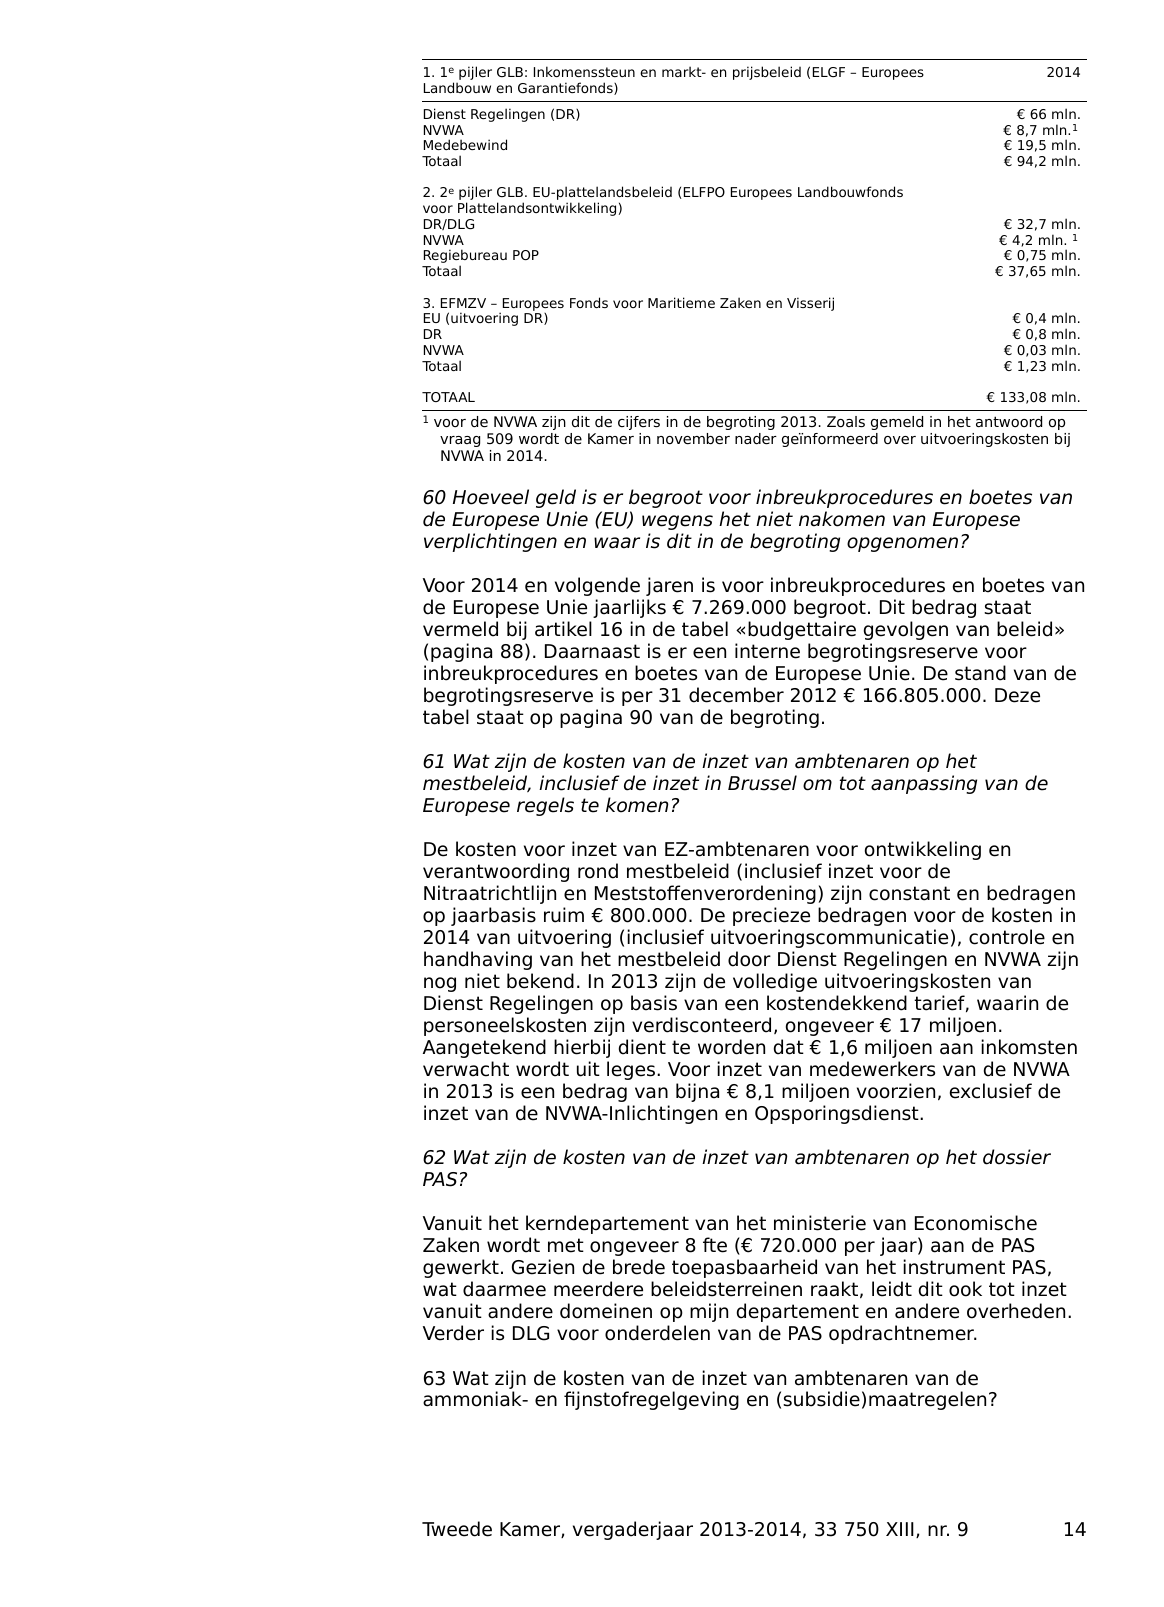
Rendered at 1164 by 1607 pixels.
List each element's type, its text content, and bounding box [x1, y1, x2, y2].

table_cell € 0,8 mln. [931, 327, 1087, 343]
table_cell € 133,08 mln. [931, 390, 1087, 410]
table_cell [422, 280, 931, 295]
table_cell [422, 170, 931, 185]
table_cell Medebewind [422, 138, 931, 154]
table_cell Regiebureau POP [422, 248, 931, 264]
table_cell € 8,7 mln.1 [931, 123, 1087, 138]
table_cell Totaal [422, 358, 931, 374]
text 62 Wat zijn de kosten van de inzet van ambtenaren op het dossier PAS? [422, 1147, 1087, 1191]
table_cell € 66 mln. [931, 102, 1087, 122]
table_cell [931, 170, 1087, 185]
table_cell € 4,2 mln. 1 [931, 233, 1087, 248]
table_cell € 37,65 mln. [931, 264, 1087, 280]
table_cell Totaal [422, 154, 931, 169]
table_cell NVWA [422, 123, 931, 138]
table_cell DR [422, 327, 931, 343]
table_cell € 0,75 mln. [931, 248, 1087, 264]
text De kosten voor inzet van EZ-ambtenaren voor ontwikkeling en verantwoording rond mestbeleid (inclusief inzet voor de Nitraatrichtlijn en Meststoffenverordening) zijn constant en bedragen op jaarbasis ruim € 800.000. De precieze bedragen voor de kosten in 2014 van uitvoering (inclusief uitvoeringscommunicatie), controle en handhaving van het mestbeleid door Dienst Regelingen en NVWA zijn nog niet bekend. In 2013 zijn de volledige uitvoeringskosten van Dienst Regelingen op basis van een kostendekkend tarief, waarin de personeelskosten zijn verdisconteerd, ongeveer € 17 miljoen. Aangetekend hierbij dient te worden dat € 1,6 miljoen aan inkomsten verwacht wordt uit leges. Voor inzet van medewerkers van de NVWA in 2013 is een bedrag van bijna € 8,1 miljoen voorzien, exclusief de inzet van de NVWA-Inlichtingen en Opsporingsdienst. [422, 839, 1087, 1125]
table_cell Dienst Regelingen (DR) [422, 102, 931, 122]
table_cell € 19,5 mln. [931, 138, 1087, 154]
table_cell [422, 374, 931, 390]
table_header 1. 1e pijler GLB: Inkomenssteun en markt- en prijsbeleid (ELGF – Europees Landbouw en Garantiefonds) [422, 60, 931, 101]
text 63 Wat zijn de kosten van de inzet van ambtenaren van de ammoniak- en fijnstofregelgeving en (subsidie)maatregelen? [422, 1367, 1087, 1411]
table_cell [931, 295, 1087, 311]
table_cell Totaal [422, 264, 931, 280]
text Voor 2014 en volgende jaren is voor inbreukprocedures en boetes van de Europese Unie jaarlijks € 7.269.000 begroot. Dit bedrag staat vermeld bij artikel 16 in de tabel «budgettaire gevolgen van beleid» (pagina 88). Daarnaast is er een interne begrotingsreserve voor inbreukprocedures en boetes van de Europese Unie. De stand van de begrotingsreserve is per 31 december 2012 € 166.805.000. Deze tabel staat op pagina 90 van de begroting. [422, 575, 1087, 729]
table_cell € 0,03 mln. [931, 343, 1087, 358]
table_cell 1 voor de NVWA zijn dit de cijfers in de begroting 2013. Zoals gemeld in het antwoord op vraag 509 wordt de Kamer in november nader geïnformeerd over uitvoeringskosten bij NVWA in 2014. [422, 411, 1087, 465]
text 60 Hoeveel geld is er begroot voor inbreukprocedures en boetes van de Europese Unie (EU) wegens het niet nakomen van Europese verplichtingen en waar is dit in de begroting opgenomen? [422, 487, 1087, 553]
table_cell € 0,4 mln. [931, 311, 1087, 327]
table_cell 2. 2e pijler GLB. EU-plattelandsbeleid (ELFPO Europees Landbouwfonds voor Plattelandsontwikkeling) [422, 185, 931, 217]
table_cell € 94,2 mln. [931, 154, 1087, 169]
table_cell TOTAAL [422, 390, 931, 410]
table_cell [931, 185, 1087, 217]
table_cell € 1,23 mln. [931, 358, 1087, 374]
table_cell NVWA [422, 343, 931, 358]
table_cell EU (uitvoering DR) [422, 311, 931, 327]
text 61 Wat zijn de kosten van de inzet van ambtenaren op het mestbeleid, inclusief de inzet in Brussel om tot aanpassing van de Europese regels te komen? [422, 751, 1087, 817]
table_cell [931, 280, 1087, 295]
table_header 2014 [931, 60, 1087, 101]
table_cell DR/DLG [422, 217, 931, 232]
table_cell [931, 374, 1087, 390]
table_cell € 32,7 mln. [931, 217, 1087, 232]
text Vanuit het kerndepartement van het ministerie van Economische Zaken wordt met ongeveer 8 fte (€ 720.000 per jaar) aan de PAS gewerkt. Gezien de brede toepasbaarheid van het instrument PAS, wat daarmee meerdere beleidsterreinen raakt, leidt dit ook tot inzet vanuit andere domeinen op mijn departement en andere overheden. Verder is DLG voor onderdelen van de PAS opdrachtnemer. [422, 1213, 1087, 1345]
table_cell NVWA [422, 233, 931, 248]
table_cell 3. EFMZV – Europees Fonds voor Maritieme Zaken en Visserij [422, 295, 931, 311]
